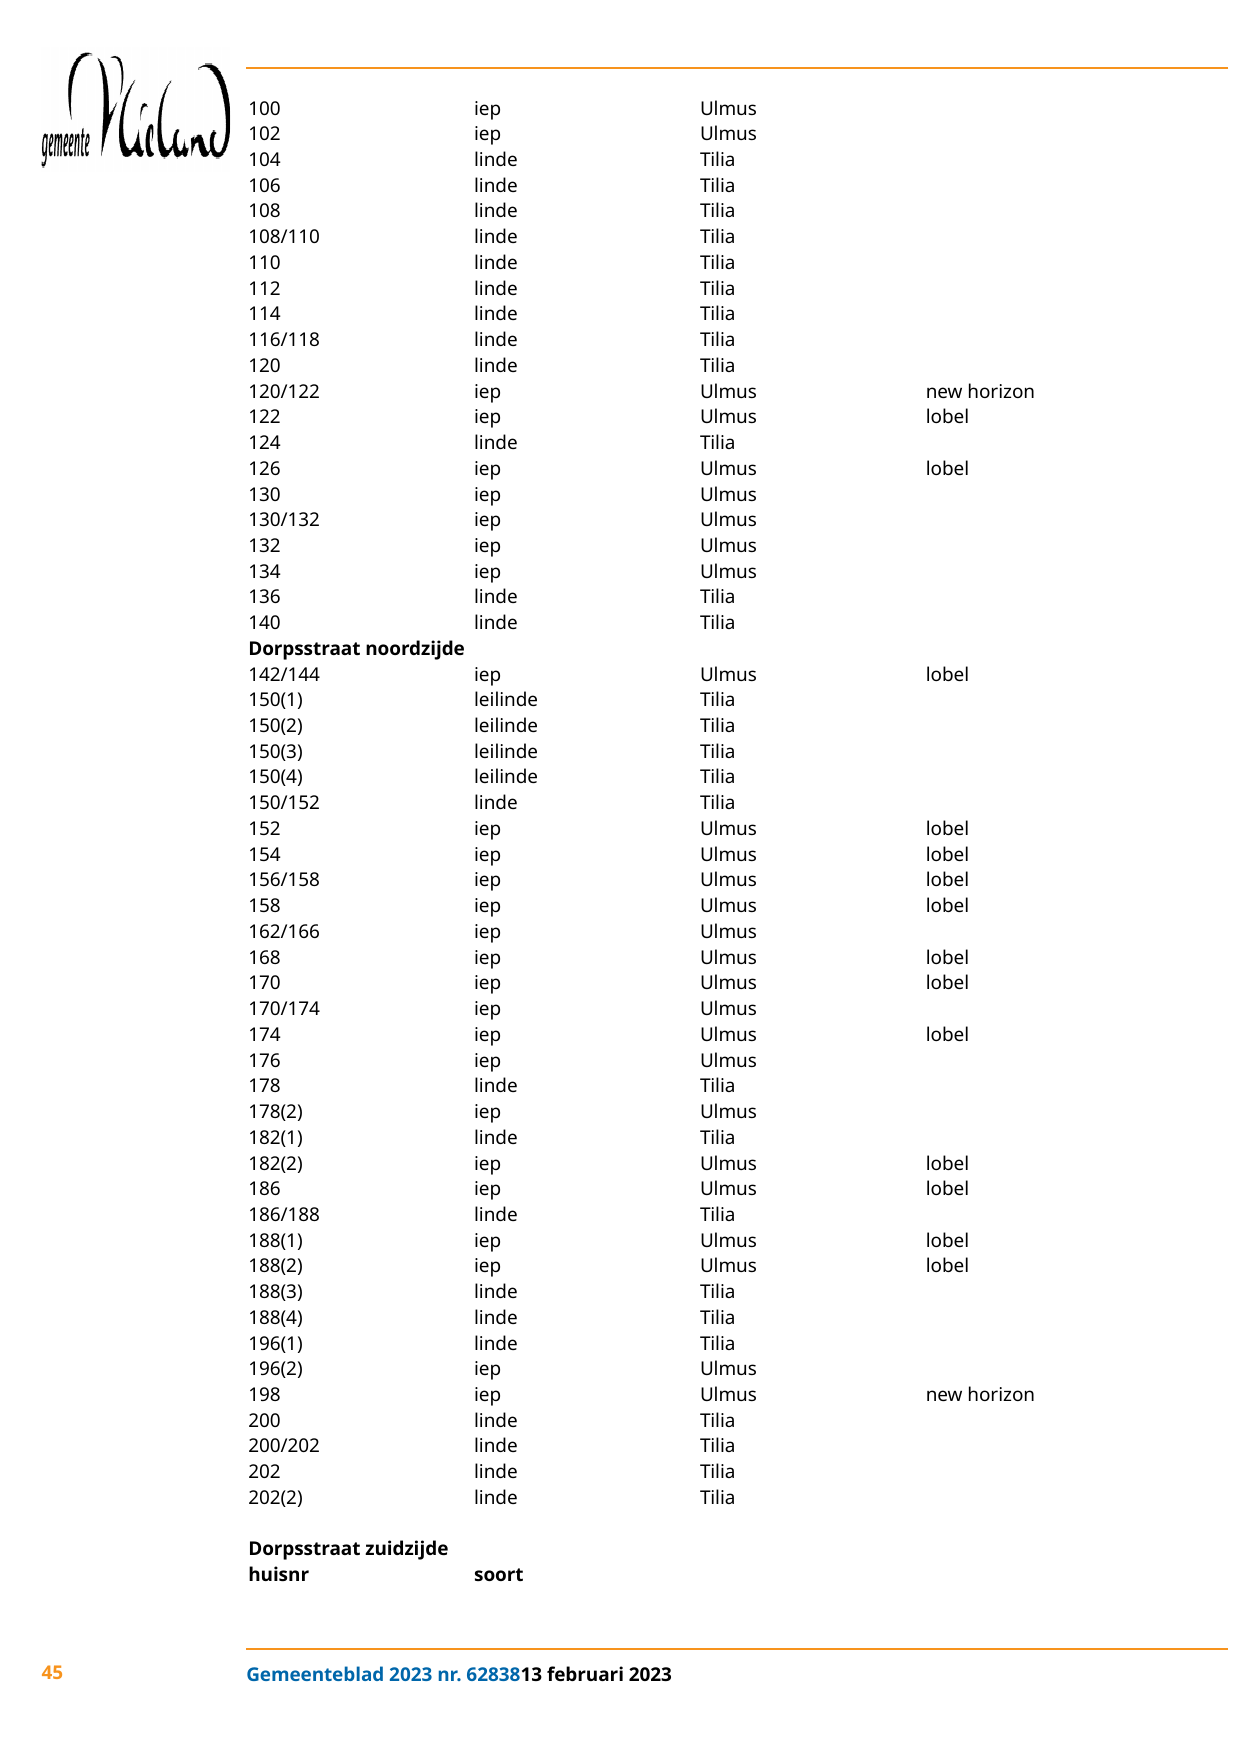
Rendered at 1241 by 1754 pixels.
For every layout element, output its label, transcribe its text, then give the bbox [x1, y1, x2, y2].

table_cell [926, 1433, 1152, 1458]
table_cell 186/188 [248, 1201, 474, 1227]
table_cell 186 [248, 1175, 474, 1201]
table_cell 158 [248, 893, 474, 918]
table_cell 198 [248, 1381, 474, 1407]
table_cell new horizon [926, 1381, 1152, 1407]
table_cell lobel [926, 815, 1152, 841]
table_cell linde [474, 1330, 700, 1356]
table_cell Tilia [700, 584, 926, 609]
table_cell 108/110 [248, 224, 474, 249]
table_cell [926, 635, 1152, 661]
table_cell Tilia [700, 764, 926, 789]
table_cell 142/144 [248, 661, 474, 687]
table_cell [700, 1510, 926, 1536]
table_cell 200/202 [248, 1433, 474, 1458]
table_cell [926, 1124, 1152, 1150]
table_cell Tilia [700, 1407, 926, 1433]
table_cell [926, 1356, 1152, 1381]
table_cell [926, 1330, 1152, 1356]
table_cell Tilia [700, 352, 926, 378]
table_cell linde [474, 1304, 700, 1330]
table_cell Ulmus [700, 815, 926, 841]
table_cell huisnr [248, 1561, 474, 1587]
table_cell Tilia [700, 1304, 926, 1330]
table_cell iep [474, 1047, 700, 1072]
table_cell [926, 609, 1152, 635]
table_cell lobel [926, 404, 1152, 429]
table_cell Ulmus [700, 970, 926, 995]
table_cell iep [474, 558, 700, 584]
table_cell 104 [248, 146, 474, 172]
table_cell Ulmus [700, 995, 926, 1021]
table_cell 188(1) [248, 1227, 474, 1253]
table_cell Ulmus [700, 558, 926, 584]
table_cell 134 [248, 558, 474, 584]
table_cell Tilia [700, 172, 926, 198]
table_cell [926, 1459, 1152, 1484]
table_cell 188(2) [248, 1253, 474, 1278]
table_cell Ulmus [700, 1227, 926, 1253]
table_cell [700, 635, 926, 661]
table_cell linde [474, 584, 700, 609]
table_cell 174 [248, 1021, 474, 1047]
table_cell [926, 95, 1152, 121]
table_cell 108 [248, 198, 474, 223]
table_cell 130 [248, 481, 474, 506]
table_cell 122 [248, 404, 474, 429]
table_cell [926, 1304, 1152, 1330]
table_cell lobel [926, 1227, 1152, 1253]
table_cell 106 [248, 172, 474, 198]
table_cell 162/166 [248, 918, 474, 944]
table_cell 150/152 [248, 790, 474, 815]
table_cell [926, 1484, 1152, 1510]
table_cell linde [474, 1278, 700, 1304]
table_cell [926, 275, 1152, 301]
table_cell linde [474, 429, 700, 455]
table_cell [926, 918, 1152, 944]
table_cell Ulmus [700, 918, 926, 944]
table_cell 182(2) [248, 1150, 474, 1175]
table_cell linde [474, 198, 700, 223]
table_cell 102 [248, 121, 474, 146]
table_cell 202(2) [248, 1484, 474, 1510]
table_cell iep [474, 95, 700, 121]
table_cell [926, 687, 1152, 712]
table_cell Tilia [700, 738, 926, 764]
table_cell Tilia [700, 224, 926, 249]
table_cell iep [474, 1098, 700, 1124]
table_cell 120 [248, 352, 474, 378]
table_cell 200 [248, 1407, 474, 1433]
table_cell 154 [248, 841, 474, 867]
table_cell [248, 1510, 474, 1536]
table_cell [926, 1278, 1152, 1304]
table_cell 132 [248, 532, 474, 558]
table_cell [926, 121, 1152, 146]
table_cell [926, 249, 1152, 275]
table_cell leilinde [474, 712, 700, 738]
table_cell Tilia [700, 1201, 926, 1227]
table_cell lobel [926, 841, 1152, 867]
table_cell iep [474, 506, 700, 532]
table_cell linde [474, 1073, 700, 1098]
table_cell 110 [248, 249, 474, 275]
table_cell Dorpsstraat zuidzijde [248, 1536, 700, 1561]
table_cell Ulmus [700, 121, 926, 146]
table_cell [926, 224, 1152, 249]
table_cell iep [474, 532, 700, 558]
table_cell [926, 1407, 1152, 1433]
table_cell linde [474, 301, 700, 326]
table_cell Tilia [700, 1433, 926, 1458]
table_cell 156/158 [248, 867, 474, 892]
table_cell Tilia [700, 1484, 926, 1510]
table_cell 196(1) [248, 1330, 474, 1356]
table_cell iep [474, 404, 700, 429]
table_cell iep [474, 1150, 700, 1175]
table_cell [926, 738, 1152, 764]
table_cell lobel [926, 944, 1152, 969]
table_cell linde [474, 1433, 700, 1458]
table_cell Ulmus [700, 841, 926, 867]
table_cell 176 [248, 1047, 474, 1072]
table_cell 140 [248, 609, 474, 635]
table_cell linde [474, 1484, 700, 1510]
table_cell 168 [248, 944, 474, 969]
table_cell linde [474, 1407, 700, 1433]
table_cell lobel [926, 661, 1152, 687]
table_cell [926, 352, 1152, 378]
table_cell linde [474, 1201, 700, 1227]
table_cell [926, 1098, 1152, 1124]
table_cell Ulmus [700, 455, 926, 481]
table_cell Ulmus [700, 1381, 926, 1407]
table_cell Tilia [700, 249, 926, 275]
table_cell lobel [926, 1253, 1152, 1278]
table_cell leilinde [474, 764, 700, 789]
table_cell lobel [926, 970, 1152, 995]
table_cell 170 [248, 970, 474, 995]
table_cell iep [474, 1175, 700, 1201]
table_cell [474, 1510, 700, 1536]
table_cell [926, 506, 1152, 532]
table_cell [926, 172, 1152, 198]
table_cell Tilia [700, 609, 926, 635]
table_cell [926, 764, 1152, 789]
table_cell 150(1) [248, 687, 474, 712]
table_cell Tilia [700, 687, 926, 712]
table_cell soort [474, 1561, 700, 1587]
table_cell 120/122 [248, 378, 474, 403]
table_cell iep [474, 1253, 700, 1278]
table_cell Tilia [700, 790, 926, 815]
table_cell iep [474, 893, 700, 918]
table_cell Tilia [700, 1278, 926, 1304]
table_cell lobel [926, 455, 1152, 481]
table_cell [926, 429, 1152, 455]
table_cell [926, 481, 1152, 506]
table_cell 100 [248, 95, 474, 121]
table_cell linde [474, 326, 700, 352]
table_cell Ulmus [700, 378, 926, 403]
table_cell 150(2) [248, 712, 474, 738]
table_cell lobel [926, 1150, 1152, 1175]
table_cell [926, 712, 1152, 738]
table_cell Ulmus [700, 95, 926, 121]
table_cell linde [474, 146, 700, 172]
table_cell iep [474, 867, 700, 892]
table_cell Ulmus [700, 661, 926, 687]
table_cell 182(1) [248, 1124, 474, 1150]
table_cell 126 [248, 455, 474, 481]
table_cell iep [474, 918, 700, 944]
table_cell Ulmus [700, 532, 926, 558]
table_cell iep [474, 661, 700, 687]
table_cell linde [474, 1459, 700, 1484]
table_cell Ulmus [700, 1047, 926, 1072]
table_cell Ulmus [700, 481, 926, 506]
table_cell 170/174 [248, 995, 474, 1021]
table_cell [926, 198, 1152, 223]
table_cell linde [474, 609, 700, 635]
table_cell 196(2) [248, 1356, 474, 1381]
table_cell lobel [926, 867, 1152, 892]
table_cell linde [474, 790, 700, 815]
table_cell [926, 146, 1152, 172]
table_cell iep [474, 995, 700, 1021]
table_cell linde [474, 172, 700, 198]
table_cell [926, 1073, 1152, 1098]
table_cell [926, 1536, 1152, 1561]
table_cell Dorpsstraat noordzijde [248, 635, 700, 661]
table_cell lobel [926, 1175, 1152, 1201]
table_cell Ulmus [700, 1175, 926, 1201]
table_cell Ulmus [700, 1150, 926, 1175]
table_cell Ulmus [700, 506, 926, 532]
table_cell 152 [248, 815, 474, 841]
table_cell 114 [248, 301, 474, 326]
table_cell Tilia [700, 326, 926, 352]
picture [41, 47, 231, 172]
table_cell iep [474, 455, 700, 481]
table_cell Tilia [700, 1330, 926, 1356]
table_cell [926, 301, 1152, 326]
table_cell iep [474, 1356, 700, 1381]
table_cell 124 [248, 429, 474, 455]
table_cell linde [474, 224, 700, 249]
table_cell 188(4) [248, 1304, 474, 1330]
table_cell Ulmus [700, 867, 926, 892]
table_cell 116/118 [248, 326, 474, 352]
table_cell leilinde [474, 738, 700, 764]
table_cell Tilia [700, 429, 926, 455]
table_cell Tilia [700, 1459, 926, 1484]
table_cell Tilia [700, 712, 926, 738]
table_cell iep [474, 841, 700, 867]
table_cell 130/132 [248, 506, 474, 532]
table_cell Tilia [700, 198, 926, 223]
table_cell [926, 532, 1152, 558]
table_cell 178 [248, 1073, 474, 1098]
table_cell 178(2) [248, 1098, 474, 1124]
table_cell Ulmus [700, 1356, 926, 1381]
table_cell linde [474, 352, 700, 378]
table_cell lobel [926, 1021, 1152, 1047]
table_cell iep [474, 970, 700, 995]
table_cell 136 [248, 584, 474, 609]
table_cell linde [474, 275, 700, 301]
table_cell leilinde [474, 687, 700, 712]
table_cell iep [474, 1227, 700, 1253]
table_cell [926, 1510, 1152, 1536]
table_cell [926, 995, 1152, 1021]
table_cell Ulmus [700, 1098, 926, 1124]
table_cell Ulmus [700, 893, 926, 918]
table_cell [700, 1536, 926, 1561]
table_cell [926, 326, 1152, 352]
table_cell Ulmus [700, 944, 926, 969]
table_cell 202 [248, 1459, 474, 1484]
table_cell 150(3) [248, 738, 474, 764]
table_cell [700, 1561, 926, 1587]
table_cell Tilia [700, 301, 926, 326]
table_cell [926, 1047, 1152, 1072]
table_cell iep [474, 378, 700, 403]
table_cell Tilia [700, 275, 926, 301]
table_cell 150(4) [248, 764, 474, 789]
table_cell new horizon [926, 378, 1152, 403]
table_cell Tilia [700, 1124, 926, 1150]
table_cell iep [474, 1021, 700, 1047]
table_cell linde [474, 249, 700, 275]
table_cell 188(3) [248, 1278, 474, 1304]
table_cell Ulmus [700, 404, 926, 429]
table_cell lobel [926, 893, 1152, 918]
table_cell Ulmus [700, 1021, 926, 1047]
table_cell [926, 790, 1152, 815]
table_cell [926, 584, 1152, 609]
table_cell Ulmus [700, 1253, 926, 1278]
table_cell [926, 1561, 1152, 1587]
table_cell iep [474, 944, 700, 969]
table_cell iep [474, 1381, 700, 1407]
table_cell iep [474, 121, 700, 146]
table_cell Tilia [700, 146, 926, 172]
table_cell [926, 558, 1152, 584]
table_cell iep [474, 815, 700, 841]
table_cell iep [474, 481, 700, 506]
table_cell Tilia [700, 1073, 926, 1098]
table_cell [926, 1201, 1152, 1227]
table_cell linde [474, 1124, 700, 1150]
table_cell 112 [248, 275, 474, 301]
